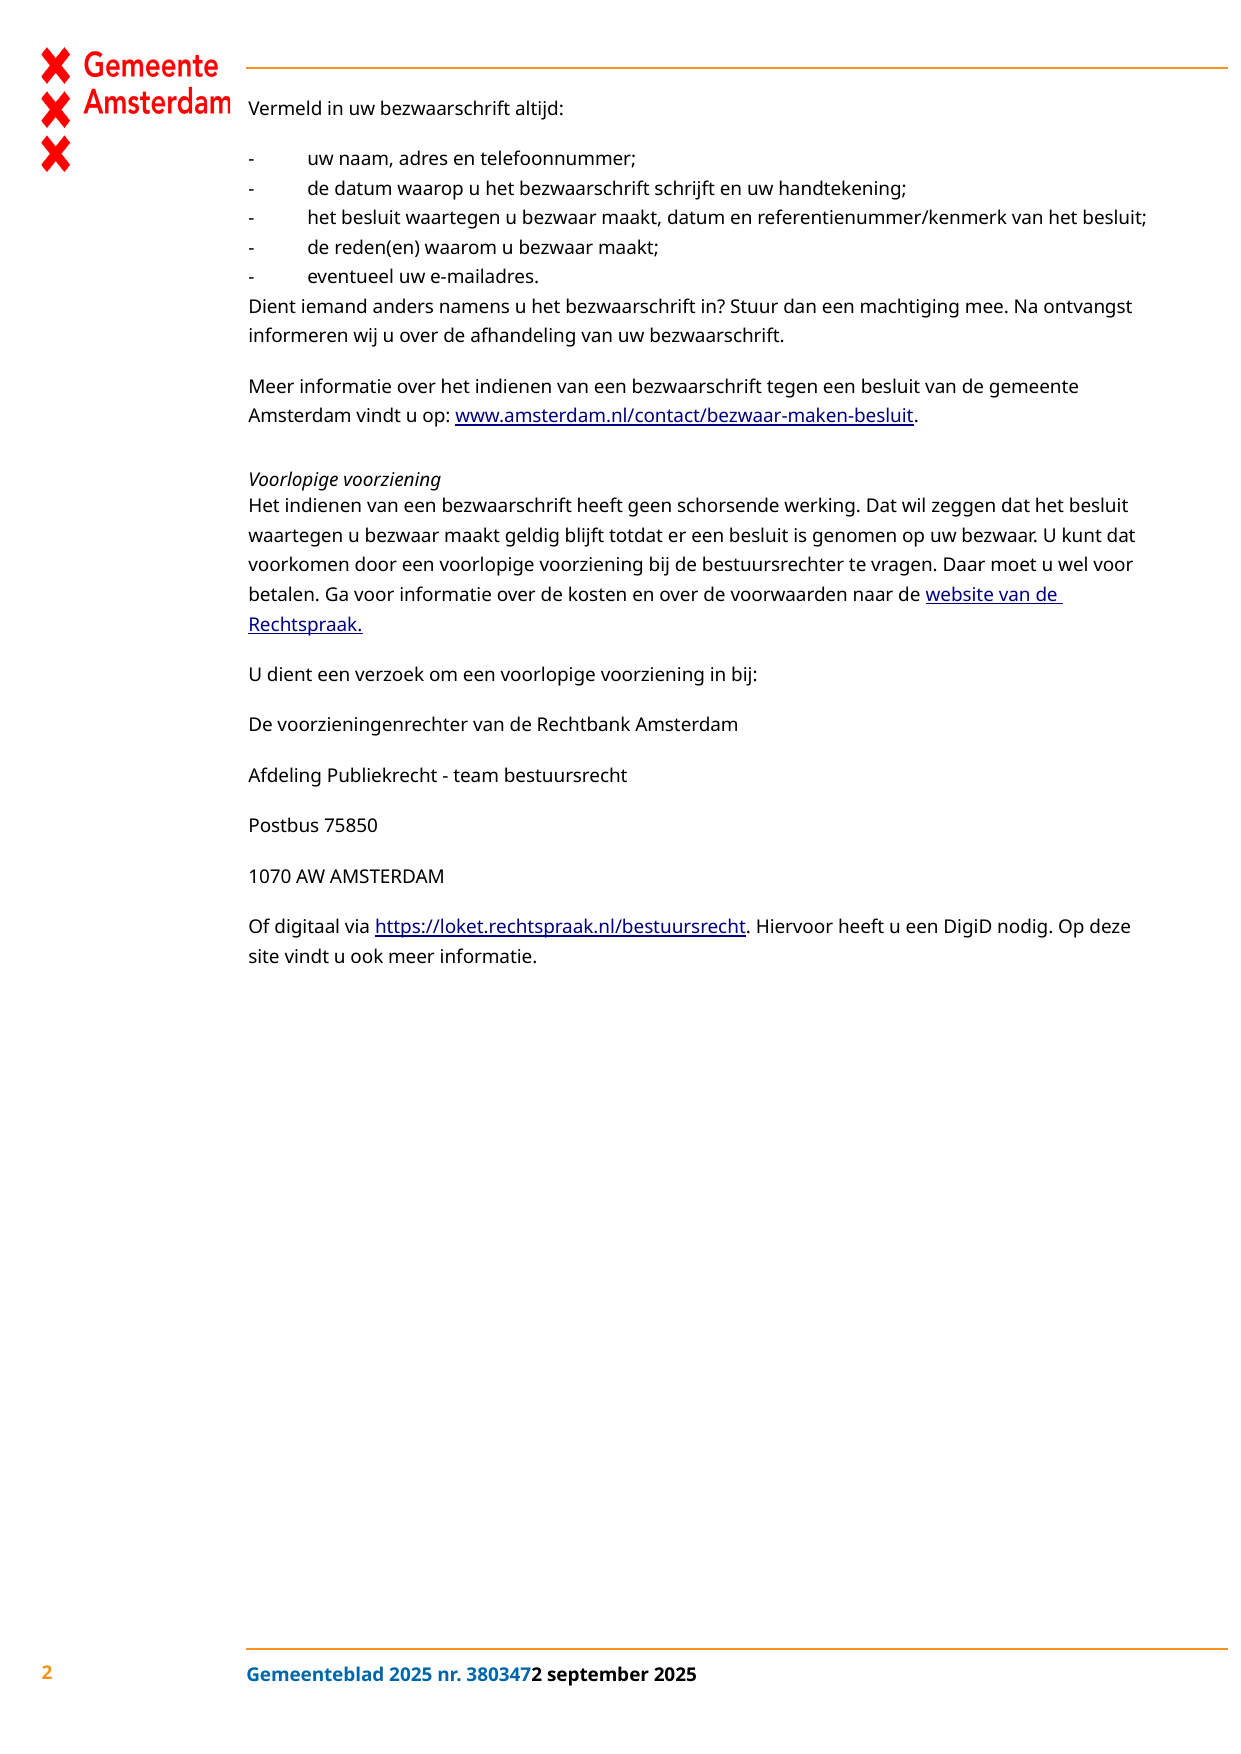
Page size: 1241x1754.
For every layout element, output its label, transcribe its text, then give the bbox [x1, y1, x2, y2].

picture [41, 47, 231, 172]
text 1070 AW AMSTERDAM [248, 863, 1152, 888]
list de reden(en) waarom u bezwaar maakt; [248, 234, 1152, 260]
text Of digitaal via https://loket.rechtspraak.nl/bestuursrecht. Hiervoor heeft u een DigiD nodig. Op deze site vindt u ook meer informatie. [248, 913, 1152, 968]
text U dient een verzoek om een voorlopige voorziening in bij: [248, 661, 1152, 687]
text Postbus 75850 [248, 812, 1152, 838]
text Dient iemand anders namens u het bezwaarschrift in? Stuur dan een machtiging mee. Na ontvangst informeren wij u over de afhandeling van uw bezwaarschrift. [248, 293, 1152, 348]
text Het indienen van een bezwaarschrift heeft geen schorsende werking. Dat wil zeggen dat het besluit waartegen u bezwaar maakt geldig blijft totdat er een besluit is genomen op uw bezwaar. U kunt dat voorkomen door een voorlopige voorziening bij de bestuursrechter te vragen. Daar moet u wel voor betalen. Ga voor informatie over de kosten en over de voorwaarden naar de website van de Rechtspraak. [248, 492, 1152, 636]
text De voorzieningenrechter van de Rechtbank Amsterdam [248, 712, 1152, 737]
text Voorlopige voorziening [248, 467, 1152, 492]
list uw naam, adres en telefoonnummer; [248, 145, 1152, 171]
text Meer informatie over het indienen van een bezwaarschrift tegen een besluit van de gemeente Amsterdam vindt u op: www.amsterdam.nl/contact/bezwaar-maken-besluit. [248, 373, 1152, 428]
text Vermeld in uw bezwaarschrift altijd: [248, 95, 1152, 121]
list de datum waarop u het bezwaarschrift schrijft en uw handtekening; [248, 175, 1152, 201]
list het besluit waartegen u bezwaar maakt, datum en referentienummer/kenmerk van het besluit; [248, 204, 1152, 230]
list eventueel uw e-mailadres. [248, 263, 1152, 289]
text Afdeling Publiekrecht - team bestuursrecht [248, 762, 1152, 788]
